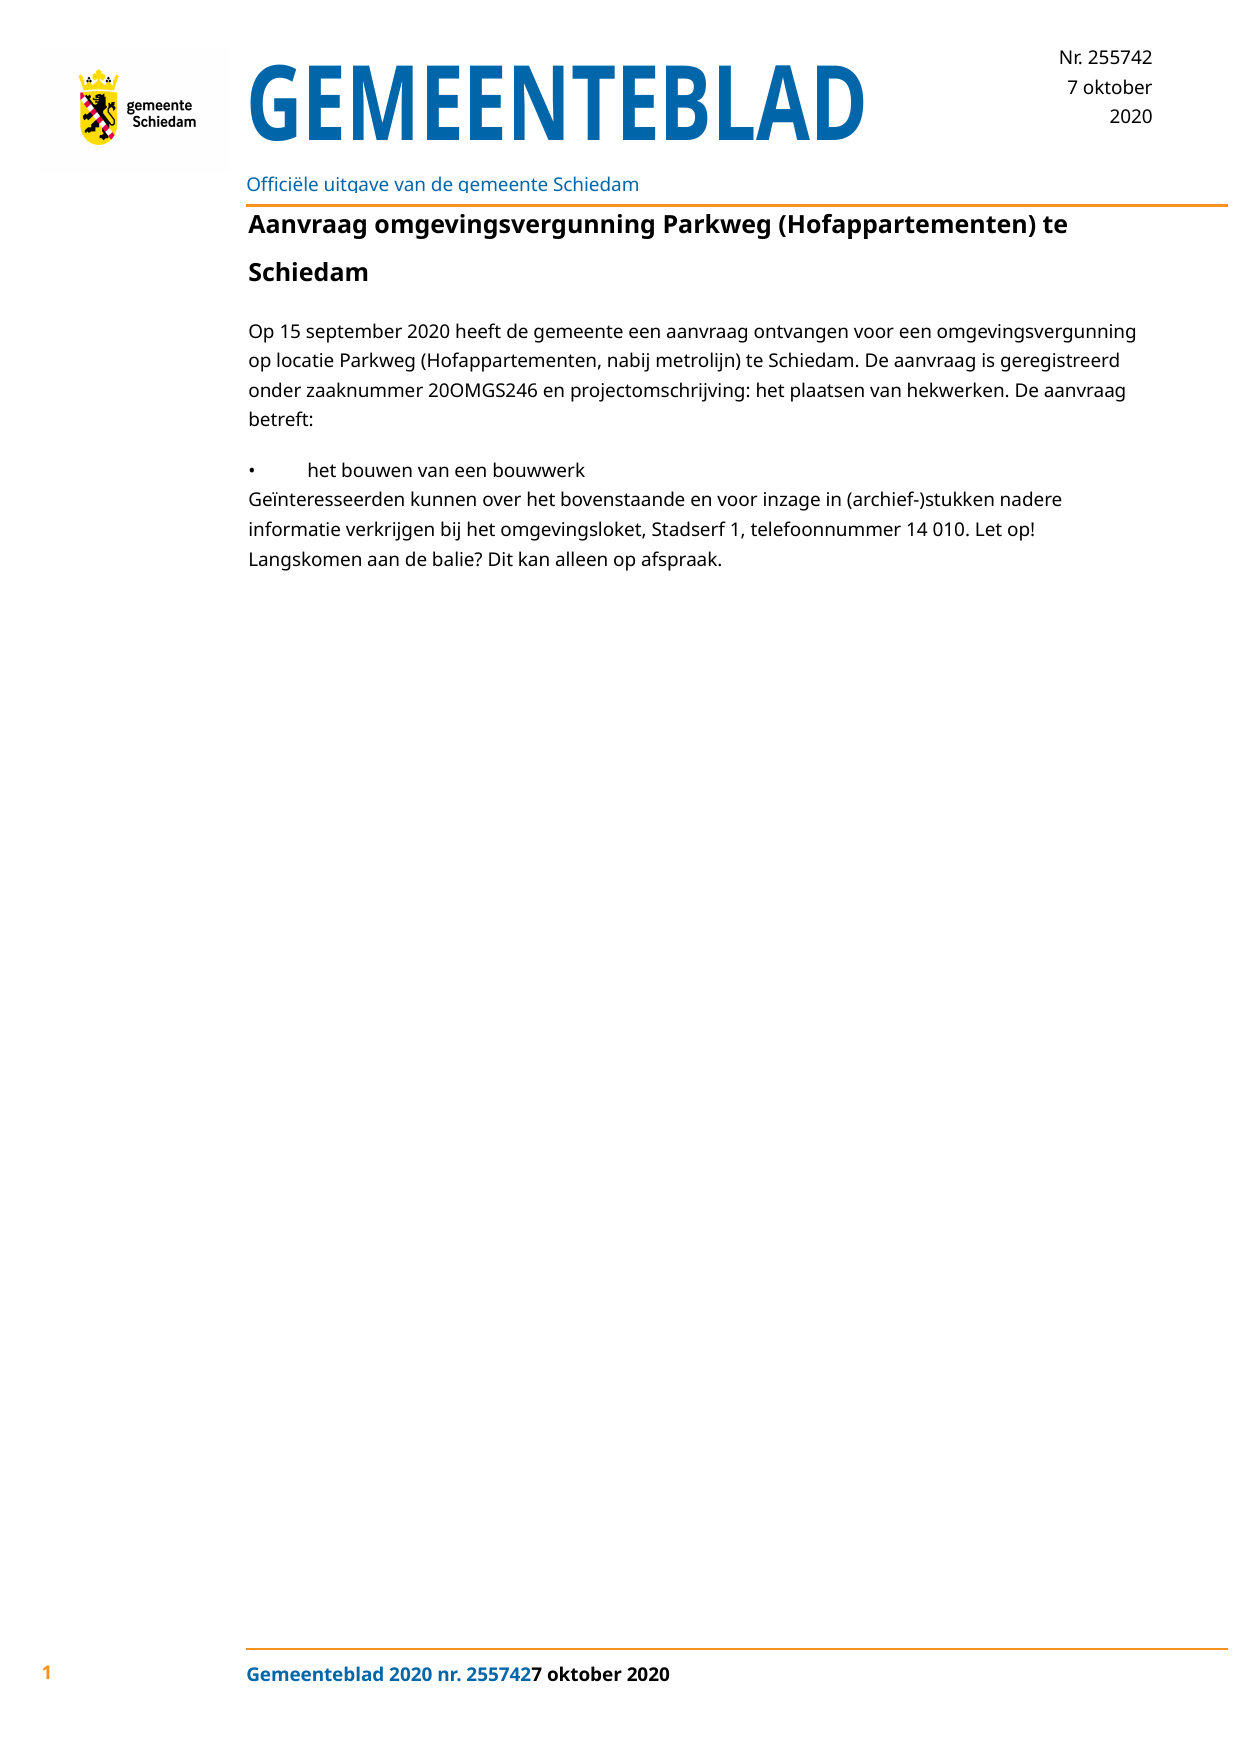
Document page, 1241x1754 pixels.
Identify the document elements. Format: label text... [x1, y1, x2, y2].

list het bouwen van een bouwwerk [248, 457, 1152, 483]
picture [41, 47, 231, 172]
text Aanvraag omgevingsvergunning Parkweg (Hofappartementen) te Schiedam [248, 207, 1152, 288]
text Op 15 september 2020 heeft de gemeente een aanvraag ontvangen voor een omgevingsvergunning op locatie Parkweg (Hofappartementen, nabij metrolijn) te Schiedam. De aanvraag is geregistreerd onder zaaknummer 20OMGS246 en projectomschrijving: het plaatsen van hekwerken. De aanvraag betreft: [248, 318, 1152, 432]
text Geïnteresseerden kunnen over het bovenstaande en voor inzage in (archief-)stukken nadere informatie verkrijgen bij het omgevingsloket, Stadserf 1, telefoonnummer 14 010. Let op! Langskomen aan de balie? Dit kan alleen op afspraak. [248, 487, 1152, 572]
